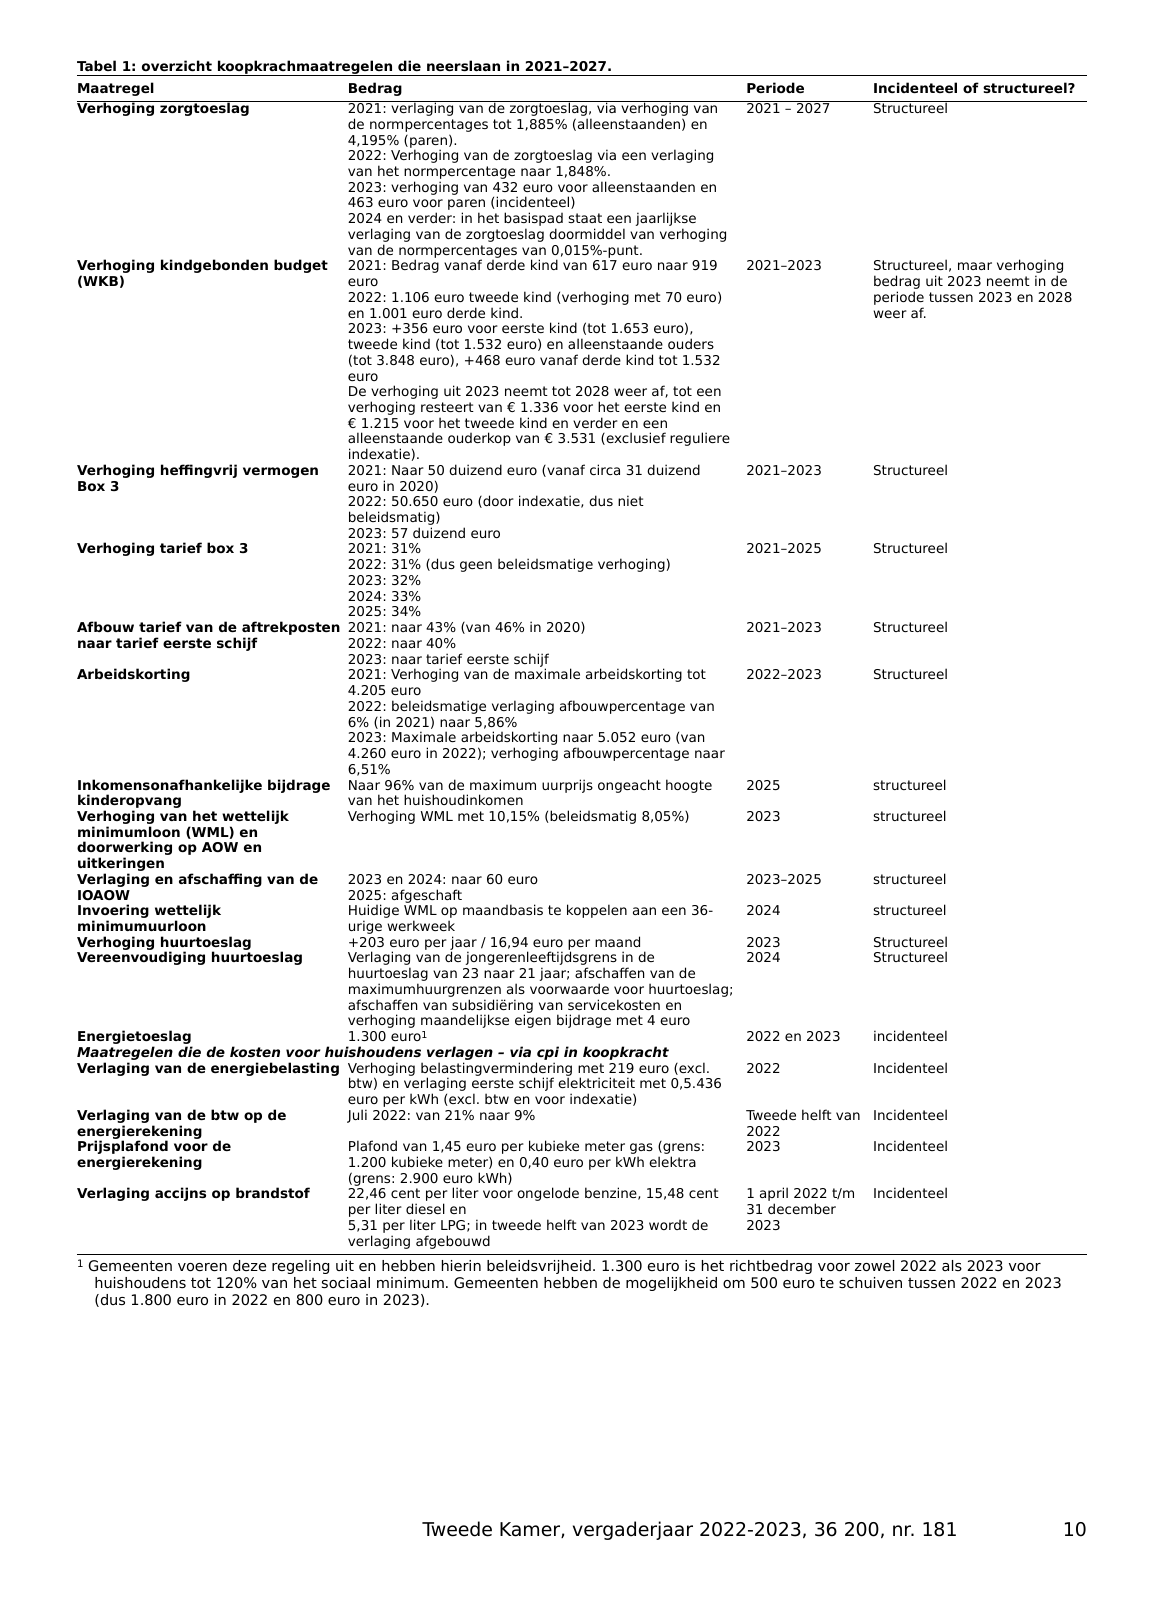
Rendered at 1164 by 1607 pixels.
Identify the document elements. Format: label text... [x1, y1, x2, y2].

table_cell 2021–2025 [740, 541, 867, 620]
table_cell Incidenteel [867, 1186, 1087, 1254]
table_cell 2021: verlaging van de zorgtoeslag, via verhoging van de normpercentages tot 1,885% (alleenstaanden) en 4,195% (paren). 2022: Verhoging van de zorgtoeslag via een verlaging van het normpercentage naar 1,848%. 2023: verhoging van 432 euro voor alleenstaanden en 463 euro voor paren (incidenteel) 2024 en verder: in het basispad staat een jaarlijkse verlaging van de zorgtoeslag doormiddel van verhoging van de normpercentages van 0,015%-punt. [342, 102, 740, 258]
table_cell +203 euro per jaar / 16,94 euro per maand [342, 935, 740, 950]
table_cell Energietoeslag [77, 1029, 342, 1045]
table_cell Huidige WML op maandbasis te koppelen aan een 36-urige werkweek [342, 903, 740, 934]
table_cell Verhoging van het wettelijk minimumloon (WML) en doorwerking op AOW en uitkeringen [77, 809, 342, 872]
table_cell 2021: 31% 2022: 31% (dus geen beleidsmatige verhoging) 2023: 32% 2024: 33% 2025: 34% [342, 541, 740, 620]
table_cell incidenteel [867, 1029, 1087, 1045]
table_cell Incidenteel [867, 1139, 1087, 1186]
table_cell Bedrag [342, 76, 740, 101]
table_cell Maatregel [77, 76, 342, 101]
table_cell 2023–2025 [740, 872, 867, 903]
table_cell Vereenvoudiging huurtoeslag [77, 950, 342, 1029]
table_cell Verhoging heffingvrij vermogen Box 3 [77, 463, 342, 541]
table_cell Verhoging belastingvermindering met 219 euro (excl. btw) en verlaging eerste schijf elektriciteit met 0,5.436 euro per kWh (excl. btw en voor indexatie) [342, 1060, 740, 1108]
table_cell 1 Gemeenten voeren deze regeling uit en hebben hierin beleidsvrijheid. 1.300 euro is het richtbedrag voor zowel 2022 als 2023 voor huishoudens tot 120% van het sociaal minimum. Gemeenten hebben de mogelijkheid om 500 euro te schuiven tussen 2022 en 2023 (dus 1.800 euro in 2022 en 800 euro in 2023). [77, 1255, 1087, 1308]
table_cell Verhoging WML met 10,15% (beleidsmatig 8,05%) [342, 809, 740, 872]
table_cell structureel [867, 903, 1087, 934]
table_cell 2022 [740, 1060, 867, 1108]
table_cell Juli 2022: van 21% naar 9% [342, 1108, 740, 1139]
table_cell Structureel [867, 667, 1087, 777]
table_cell Structureel [867, 620, 1087, 667]
table_cell Verlaging van de jongerenleeftijdsgrens in de huurtoeslag van 23 naar 21 jaar; afschaffen van de maximumhuurgrenzen als voorwaarde voor huurtoeslag; afschaffen van subsidiëring van servicekosten en verhoging maandelijkse eigen bijdrage met 4 euro [342, 950, 740, 1029]
table_cell 2024 [740, 950, 867, 1029]
table_cell Tweede helft van 2022 [740, 1108, 867, 1139]
table_cell Invoering wettelijk minimumuurloon [77, 903, 342, 934]
table_cell 1.300 euro1 [342, 1029, 740, 1045]
table_cell Arbeidskorting [77, 667, 342, 777]
table_cell Incidenteel [867, 1060, 1087, 1108]
table_cell Structureel [867, 463, 1087, 541]
table_cell Prijsplafond voor de energierekening [77, 1139, 342, 1186]
table_cell Structureel [867, 935, 1087, 950]
table_cell Verhoging zorgtoeslag [77, 102, 342, 258]
table_cell 2021–2023 [740, 620, 867, 667]
table_cell 2021: naar 43% (van 46% in 2020) 2022: naar 40% 2023: naar tarief eerste schijf [342, 620, 740, 667]
table_cell 2023 [740, 935, 867, 950]
table_cell Structureel, maar verhoging bedrag uit 2023 neemt in de periode tussen 2023 en 2028 weer af. [867, 258, 1087, 463]
table_header Tabel 1: overzicht koopkrachmaatregelen die neerslaan in 2021–2027. [77, 59, 1087, 75]
table_cell structureel [867, 777, 1087, 809]
table_cell Structureel [867, 950, 1087, 1029]
table_cell 2023 [740, 809, 867, 872]
table_cell Verlaging en afschaffing van de IOAOW [77, 872, 342, 903]
table_cell Structureel [867, 102, 1087, 258]
table_cell Verhoging tarief box 3 [77, 541, 342, 620]
table_cell Naar 96% van de maximum uurprijs ongeacht hoogte van het huishoudinkomen [342, 777, 740, 809]
table_cell Plafond van 1,45 euro per kubieke meter gas (grens: 1.200 kubieke meter) en 0,40 euro per kWh elektra (grens: 2.900 euro kWh) [342, 1139, 740, 1186]
table_cell 2023 en 2024: naar 60 euro 2025: afgeschaft [342, 872, 740, 903]
table_cell 2022–2023 [740, 667, 867, 777]
table_cell 1 april 2022 t/m 31 december 2023 [740, 1186, 867, 1254]
table_cell 2021: Bedrag vanaf derde kind van 617 euro naar 919 euro 2022: 1.106 euro tweede kind (verhoging met 70 euro) en 1.001 euro derde kind. 2023: +356 euro voor eerste kind (tot 1.653 euro), tweede kind (tot 1.532 euro) en alleenstaande ouders (tot 3.848 euro), +468 euro vanaf derde kind tot 1.532 euro De verhoging uit 2023 neemt tot 2028 weer af, tot een verhoging resteert van € 1.336 voor het eerste kind en € 1.215 voor het tweede kind en verder en een alleenstaande ouderkop van € 3.531 (exclusief reguliere indexatie). [342, 258, 740, 463]
table_cell structureel [867, 809, 1087, 872]
table_cell Verlaging van de btw op de energierekening [77, 1108, 342, 1139]
table_cell 2023 [740, 1139, 867, 1186]
table_cell 2021–2023 [740, 463, 867, 541]
table_cell Periode [740, 76, 867, 101]
table_cell 2022 en 2023 [740, 1029, 867, 1045]
table_cell 2024 [740, 903, 867, 934]
table_cell structureel [867, 872, 1087, 903]
table_cell 2021–2023 [740, 258, 867, 463]
table_cell Maatregelen die de kosten voor huishoudens verlagen – via cpi in koopkracht [77, 1045, 1087, 1060]
table_cell Structureel [867, 541, 1087, 620]
table_cell Incidenteel of structureel? [867, 76, 1087, 101]
table_cell Inkomensonafhankelijke bijdrage kinderopvang [77, 777, 342, 809]
table_cell Verhoging kindgebonden budget (WKB) [77, 258, 342, 463]
table_cell Verlaging van de energiebelasting [77, 1060, 342, 1108]
table_cell 22,46 cent per liter voor ongelode benzine, 15,48 cent per liter diesel en 5,31 per liter LPG; in tweede helft van 2023 wordt de verlaging afgebouwd [342, 1186, 740, 1254]
table_cell Verlaging accijns op brandstof [77, 1186, 342, 1254]
table_cell Afbouw tarief van de aftrekposten naar tarief eerste schijf [77, 620, 342, 667]
table_cell Incidenteel [867, 1108, 1087, 1139]
table_cell 2025 [740, 777, 867, 809]
table_cell 2021: Verhoging van de maximale arbeidskorting tot 4.205 euro 2022: beleidsmatige verlaging afbouwpercentage van 6% (in 2021) naar 5,86% 2023: Maximale arbeidskorting naar 5.052 euro (van 4.260 euro in 2022); verhoging afbouwpercentage naar 6,51% [342, 667, 740, 777]
table_cell 2021: Naar 50 duizend euro (vanaf circa 31 duizend euro in 2020) 2022: 50.650 euro (door indexatie, dus niet beleidsmatig) 2023: 57 duizend euro [342, 463, 740, 541]
table_cell Verhoging huurtoeslag [77, 935, 342, 950]
table_cell 2021 – 2027 [740, 102, 867, 258]
